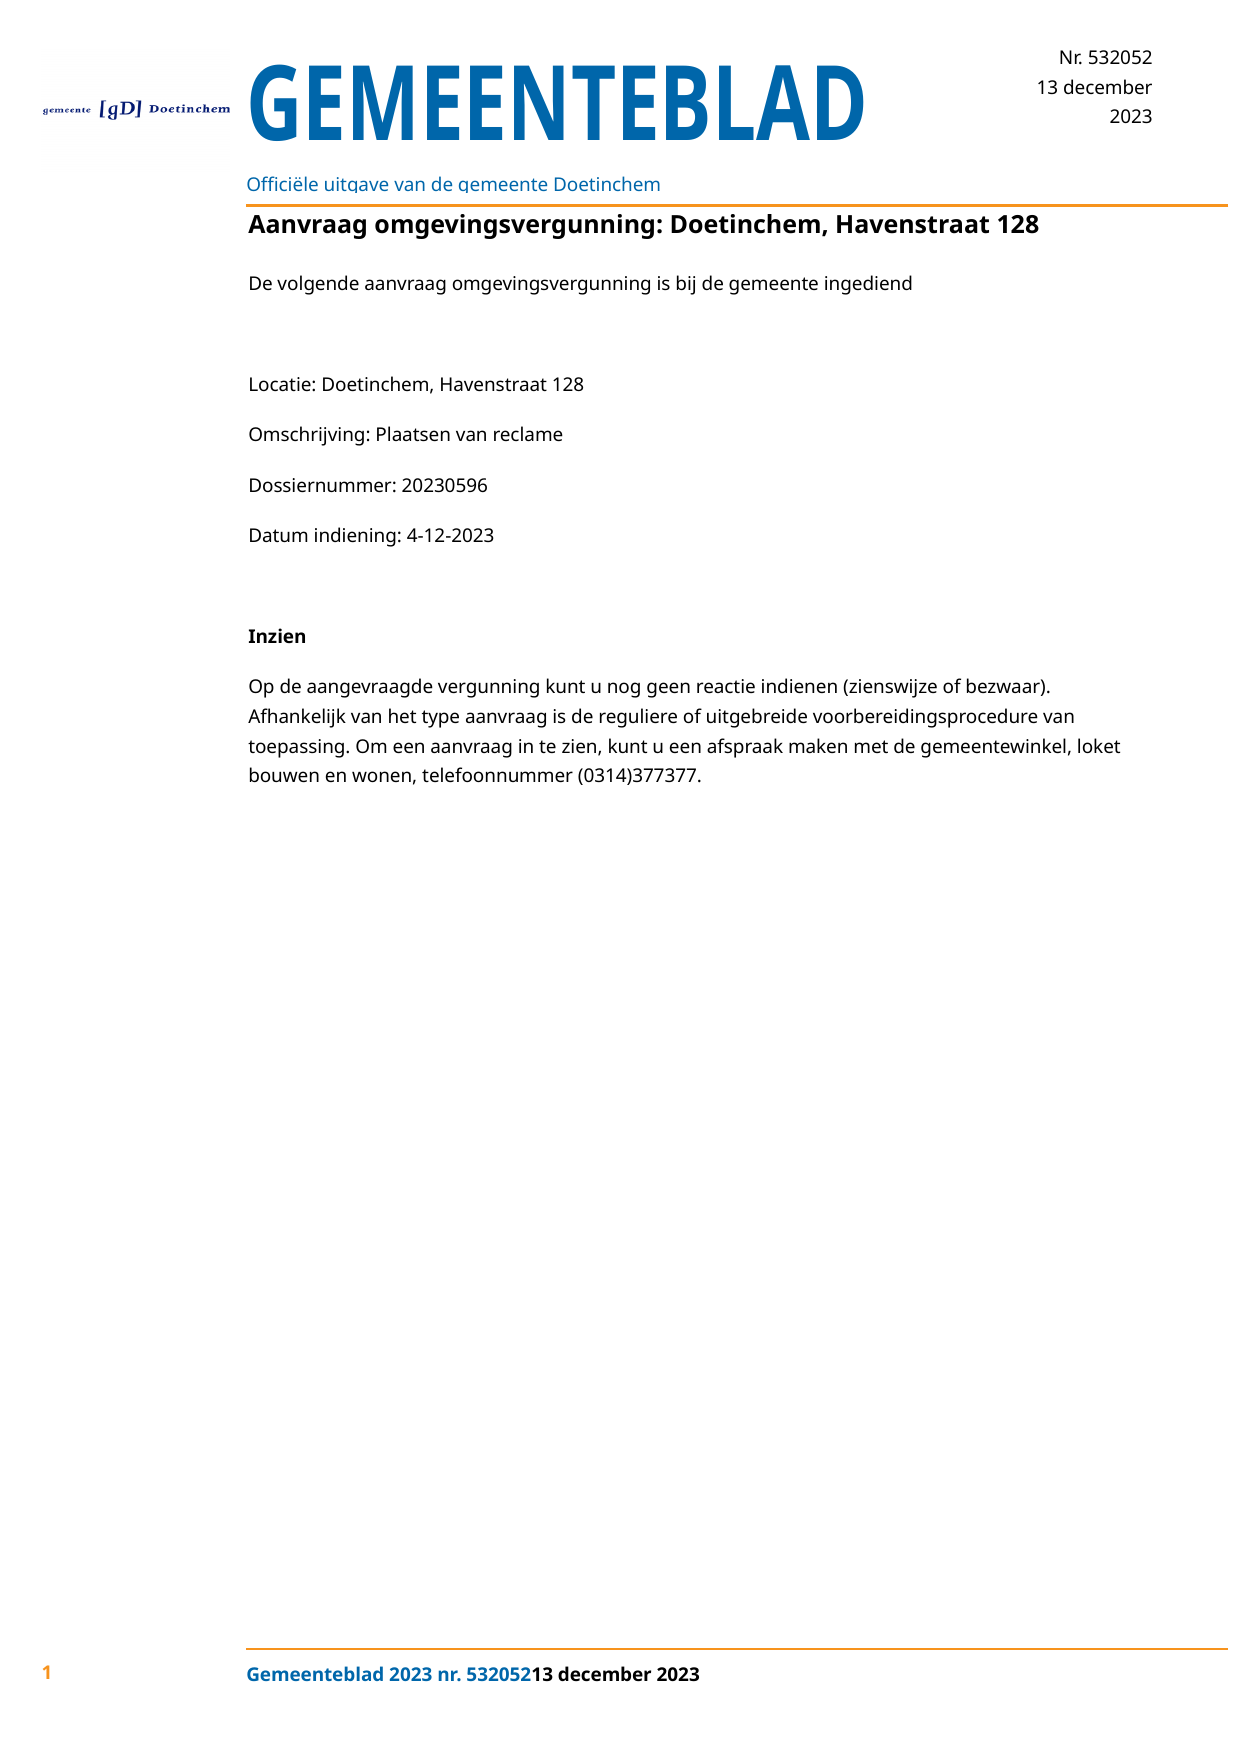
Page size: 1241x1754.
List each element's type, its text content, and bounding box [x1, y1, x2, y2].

text Locatie: Doetinchem, Havenstraat 128 [248, 371, 1152, 397]
text De volgende aanvraag omgevingsvergunning is bij de gemeente ingediend [248, 270, 1152, 296]
text Omschrijving: Plaatsen van reclame [248, 422, 1152, 447]
text Dossiernummer: 20230596 [248, 472, 1152, 498]
text Datum indiening: 4-12-2023 [248, 522, 1152, 548]
text Op de aangevraagde vergunning kunt u nog geen reactie indienen (zienswijze of bezwaar). Afhankelijk van het type aanvraag is de reguliere of uitgebreide voorbereidingsprocedure van toepassing. Om een aanvraag in te zien, kunt u een afspraak maken met de gemeentewinkel, loket bouwen en wonen, telefoonnummer (0314)377377. [248, 674, 1152, 788]
text Aanvraag omgevingsvergunning: Doetinchem, Havenstraat 128 [248, 207, 1152, 241]
text Inzien [248, 623, 1152, 649]
picture [41, 47, 231, 172]
